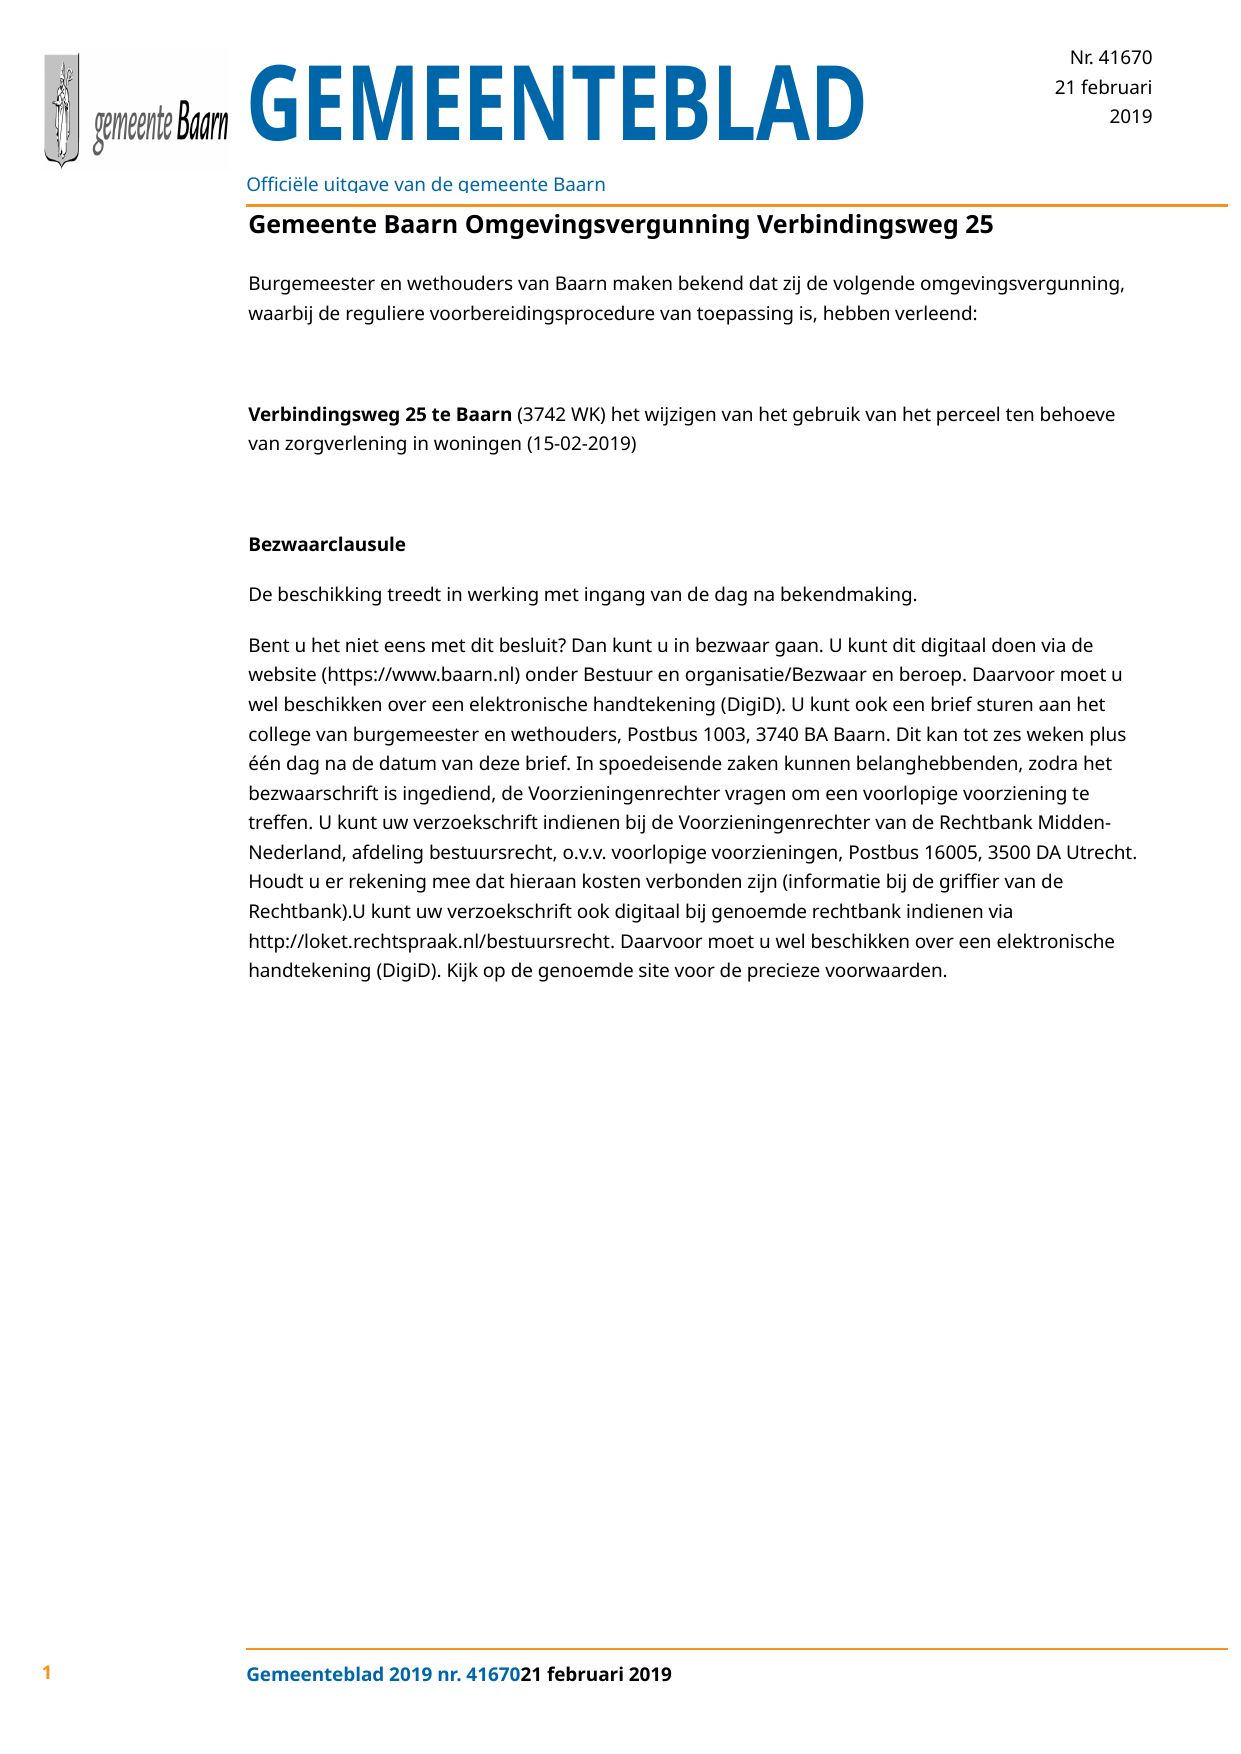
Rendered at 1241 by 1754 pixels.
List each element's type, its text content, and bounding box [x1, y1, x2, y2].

text De beschikking treedt in werking met ingang van de dag na bekendmaking. [248, 582, 1152, 607]
text Bezwaarclausule [248, 531, 1152, 557]
text Bent u het niet eens met dit besluit? Dan kunt u in bezwaar gaan. U kunt dit digitaal doen via de website (https://www.baarn.nl) onder Bestuur en organisatie/Bezwaar en beroep. Daarvoor moet u wel beschikken over een elektronische handtekening (DigiD). U kunt ook een brief sturen aan het college van burgemeester en wethouders, Postbus 1003, 3740 BA Baarn. Dit kan tot zes weken plus één dag na de datum van deze brief. In spoedeisende zaken kunnen belanghebbenden, zodra het bezwaarschrift is ingediend, de Voorzieningenrechter vragen om een voorlopige voorziening te treffen. U kunt uw verzoekschrift indienen bij de Voorzieningenrechter van de Rechtbank Midden-Nederland, afdeling bestuursrecht, o.v.v. voorlopige voorzieningen, Postbus 16005, 3500 DA Utrecht. Houdt u er rekening mee dat hieraan kosten verbonden zijn (informatie bij de griffier van de Rechtbank).U kunt uw verzoekschrift ook digitaal bij genoemde rechtbank indienen via http://loket.rechtspraak.nl/bestuursrecht. Daarvoor moet u wel beschikken over een elektronische handtekening (DigiD). Kijk op de genoemde site voor de precieze voorwaarden. [248, 632, 1152, 983]
picture [41, 47, 231, 172]
text Burgemeester en wethouders van Baarn maken bekend dat zij de volgende omgevingsvergunning, waarbij de reguliere voorbereidingsprocedure van toepassing is, hebben verleend: [248, 270, 1152, 326]
text Gemeente Baarn Omgevingsvergunning Verbindingsweg 25 [248, 207, 1152, 241]
text Verbindingsweg 25 te Baarn (3742 WK) het wijzigen van het gebruik van het perceel ten behoeve van zorgverlening in woningen (15-02-2019) [248, 401, 1152, 456]
